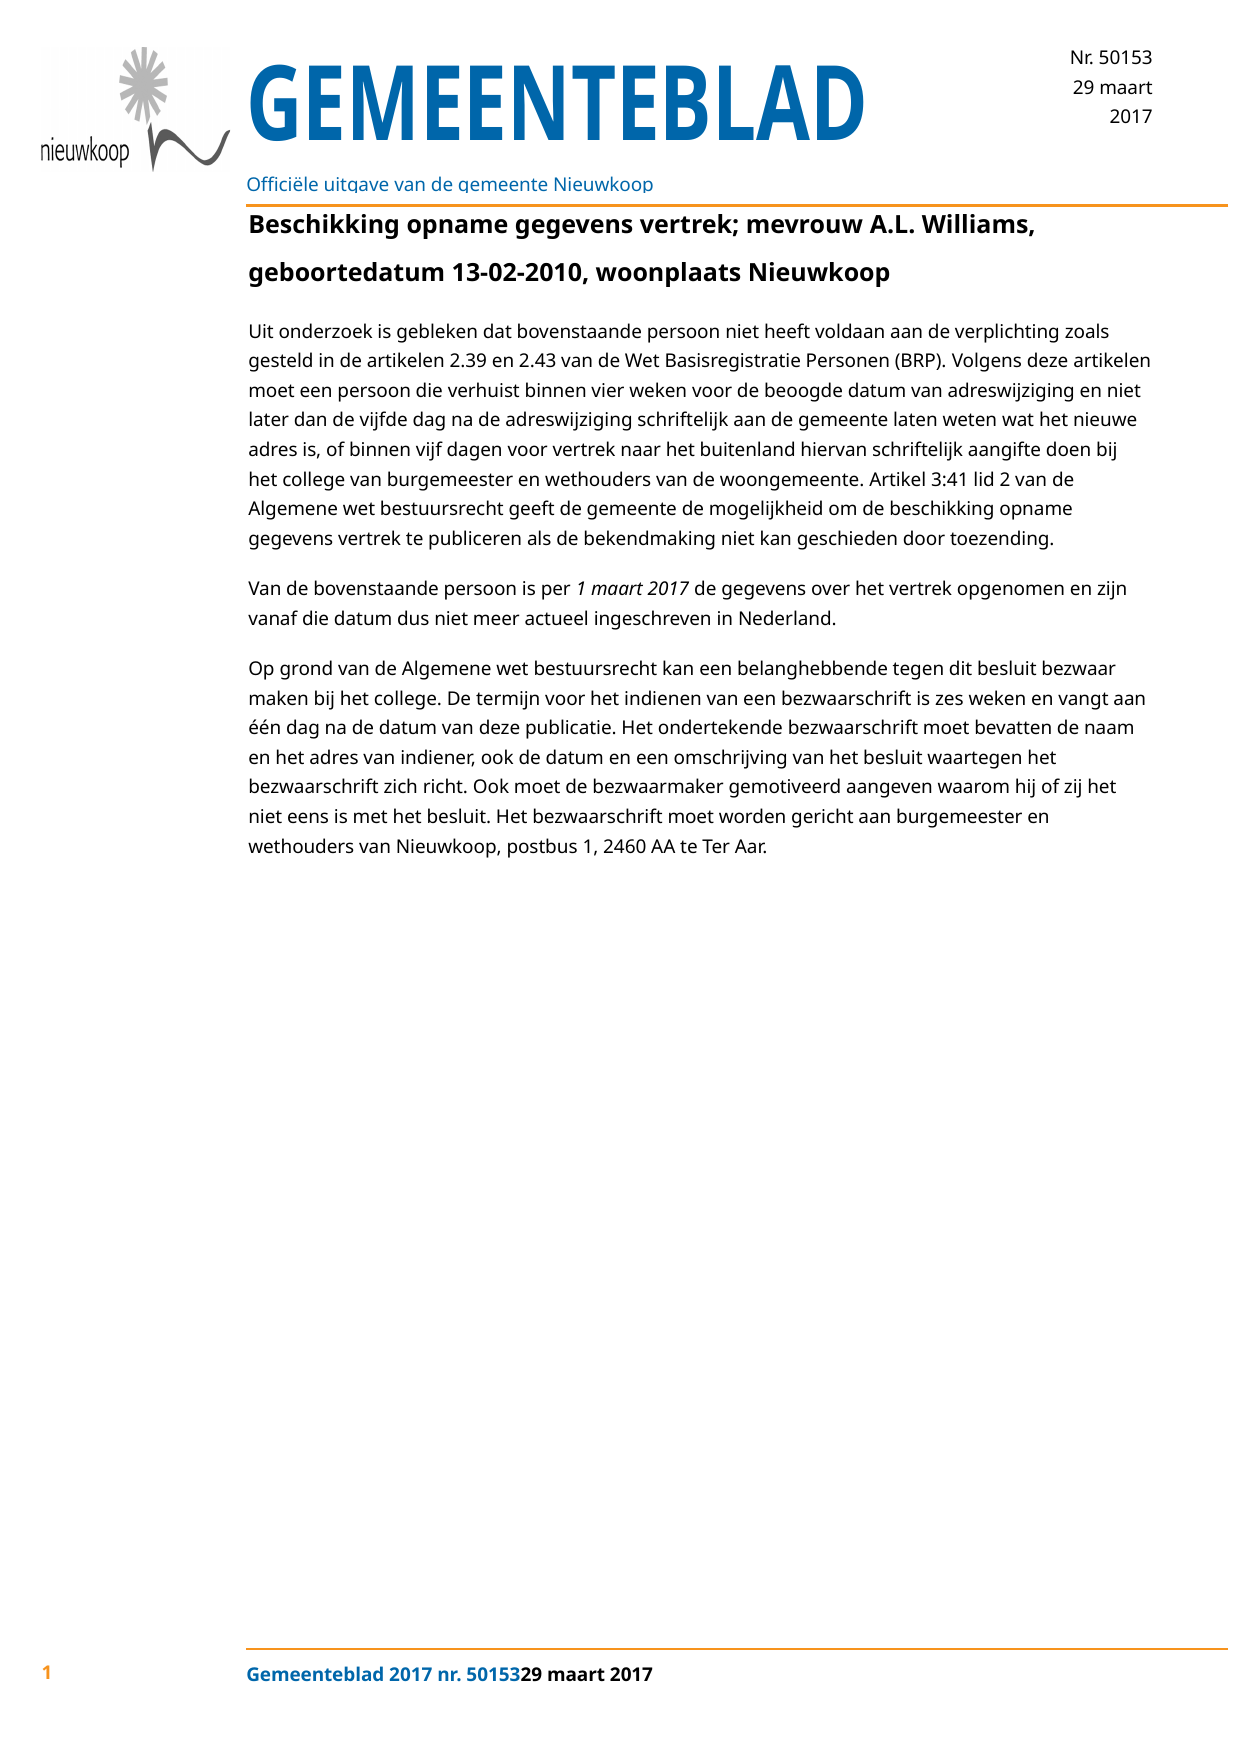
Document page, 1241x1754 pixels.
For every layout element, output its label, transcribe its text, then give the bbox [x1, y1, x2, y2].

text Beschikking opname gegevens vertrek; mevrouw A.L. Williams, geboortedatum 13-02-2010, woonplaats Nieuwkoop [248, 207, 1152, 288]
text Van de bovenstaande persoon is per 1 maart 2017 de gegevens over het vertrek opgenomen en zijn vanaf die datum dus niet meer actueel ingeschreven in Nederland. [248, 575, 1152, 631]
text Uit onderzoek is gebleken dat bovenstaande persoon niet heeft voldaan aan de verplichting zoals gesteld in de artikelen 2.39 en 2.43 van de Wet Basisregistratie Personen (BRP). Volgens deze artikelen moet een persoon die verhuist binnen vier weken voor de beoogde datum van adreswijziging en niet later dan de vijfde dag na de adreswijziging schriftelijk aan de gemeente laten weten wat het nieuwe adres is, of binnen vijf dagen voor vertrek naar het buitenland hiervan schriftelijk aangifte doen bij het college van burgemeester en wethouders van de woongemeente. Artikel 3:41 lid 2 van de Algemene wet bestuursrecht geeft de gemeente de mogelijkheid om de beschikking opname gegevens vertrek te publiceren als de bekendmaking niet kan geschieden door toezending. [248, 318, 1152, 551]
text Op grond van de Algemene wet bestuursrecht kan een belanghebbende tegen dit besluit bezwaar maken bij het college. De termijn voor het indienen van een bezwaarschrift is zes weken en vangt aan één dag na de datum van deze publicatie. Het ondertekende bezwaarschrift moet bevatten de naam en het adres van indiener, ook de datum en een omschrijving van het besluit waartegen het bezwaarschrift zich richt. Ook moet de bezwaarmaker gemotiveerd aangeven waarom hij of zij het niet eens is met het besluit. Het bezwaarschrift moet worden gericht aan burgemeester en wethouders van Nieuwkoop, postbus 1, 2460 AA te Ter Aar. [248, 655, 1152, 859]
picture [41, 47, 231, 172]
